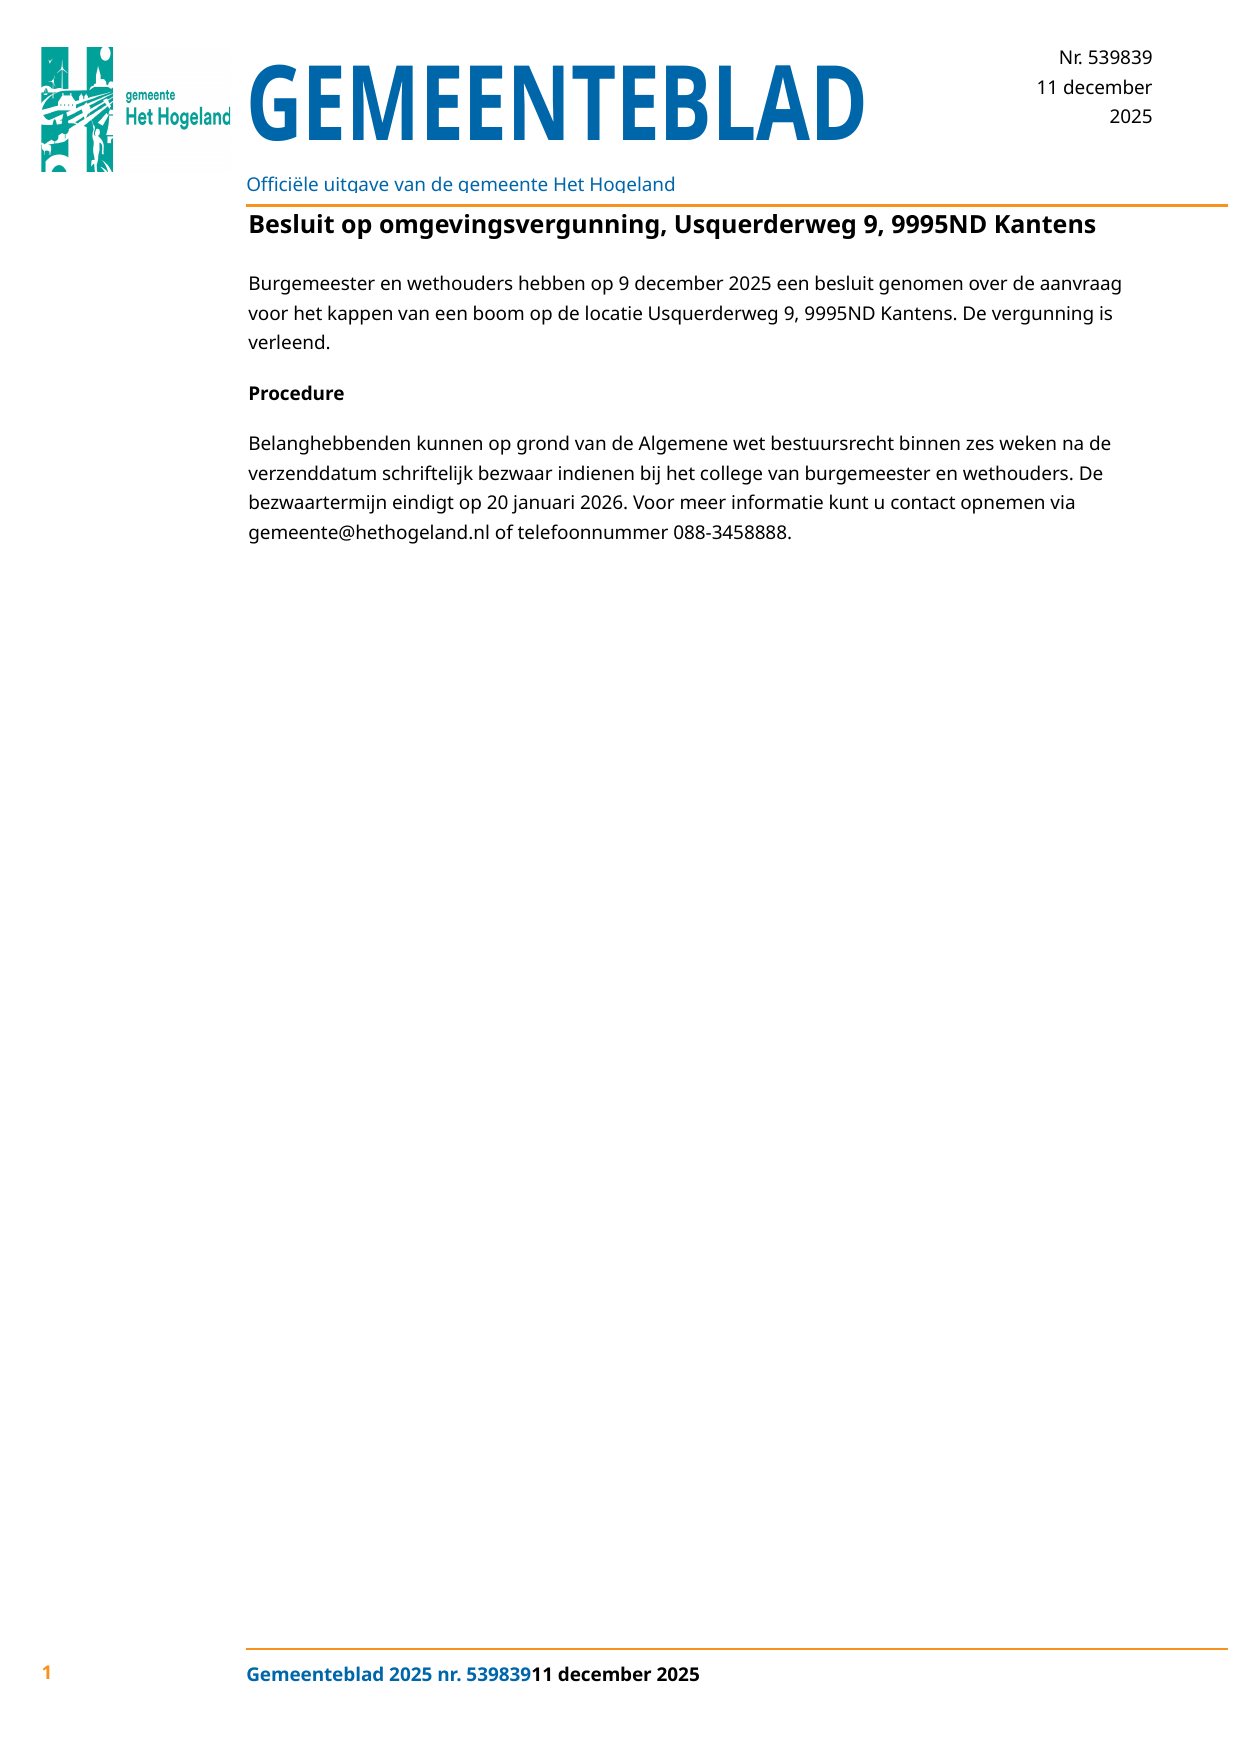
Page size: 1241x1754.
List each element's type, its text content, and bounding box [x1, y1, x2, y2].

text Burgemeester en wethouders hebben op 9 december 2025 een besluit genomen over de aanvraag voor het kappen van een boom op de locatie Usquerderweg 9, 9995ND Kantens. De vergunning is verleend. [248, 270, 1152, 355]
text Procedure [248, 380, 1152, 406]
picture [41, 47, 231, 172]
text Besluit op omgevingsvergunning, Usquerderweg 9, 9995ND Kantens [248, 207, 1152, 241]
text Belanghebbenden kunnen op grond van de Algemene wet bestuursrecht binnen zes weken na de verzenddatum schriftelijk bezwaar indienen bij het college van burgemeester en wethouders. De bezwaartermijn eindigt op 20 januari 2026. Voor meer informatie kunt u contact opnemen via gemeente@hethogeland.nl of telefoonnummer 088-3458888. [248, 430, 1152, 545]
